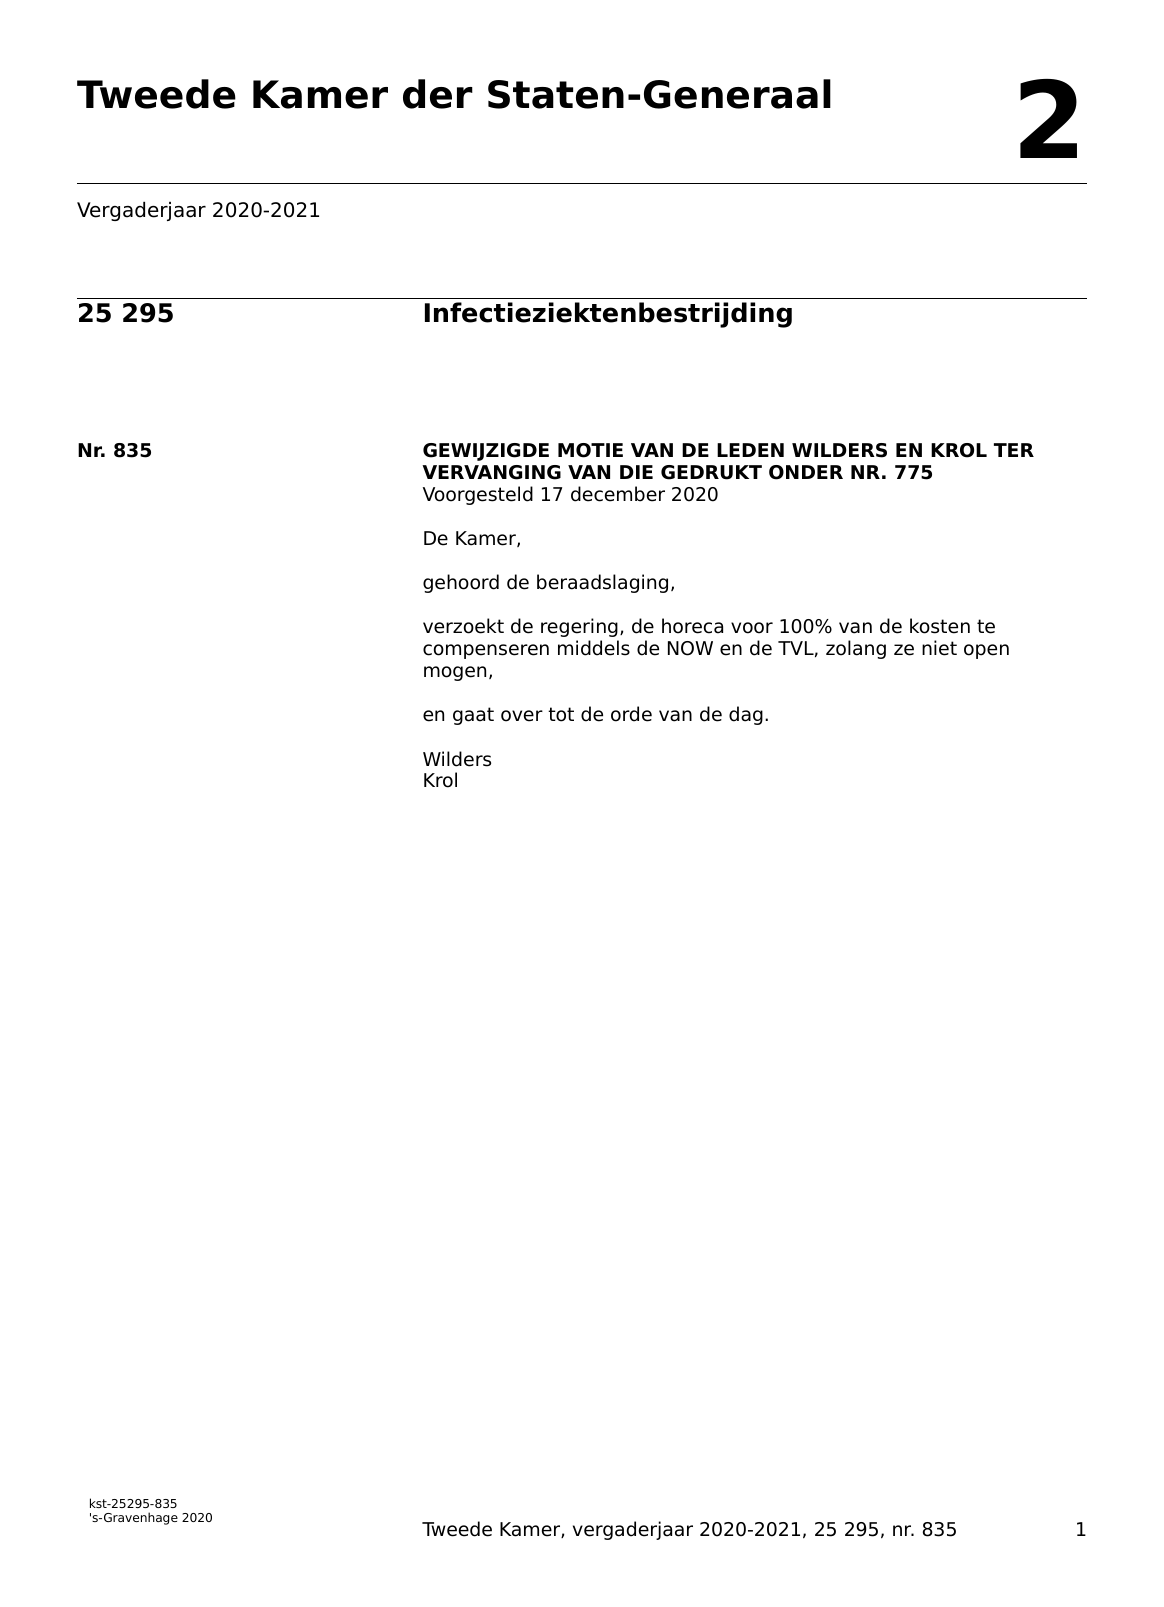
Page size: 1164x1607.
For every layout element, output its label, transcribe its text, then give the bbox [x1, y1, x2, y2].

text Voorgesteld 17 december 2020 [422, 484, 1087, 506]
text en gaat over tot de orde van de dag. [422, 704, 1087, 726]
text verzoekt de regering, de horeca voor 100% van de kosten te compenseren middels de NOW en de TVL, zolang ze niet open mogen, [422, 616, 1087, 682]
text De Kamer, [422, 528, 1087, 550]
subtitle Nr. 835 GEWIJZIGDE MOTIE VAN DE LEDEN WILDERS EN KROL TER VERVANGING VAN DIE GEDRUKT ONDER NR. 775 [77, 440, 1087, 484]
text Wilders [422, 748, 1087, 770]
text gehoord de beraadslaging, [422, 572, 1087, 594]
table_header Tweede Kamer der Staten-Generaal [77, 59, 886, 183]
table_cell Vergaderjaar 2020-2021 [77, 184, 1087, 298]
table_header 2 [886, 59, 1087, 183]
subtitle 25 295 Infectieziektenbestrijding [77, 299, 1087, 329]
text Krol [422, 770, 1087, 792]
text 's-Gravenhage 2020 [88, 1511, 323, 1525]
text kst-25295-835 [88, 1497, 323, 1511]
